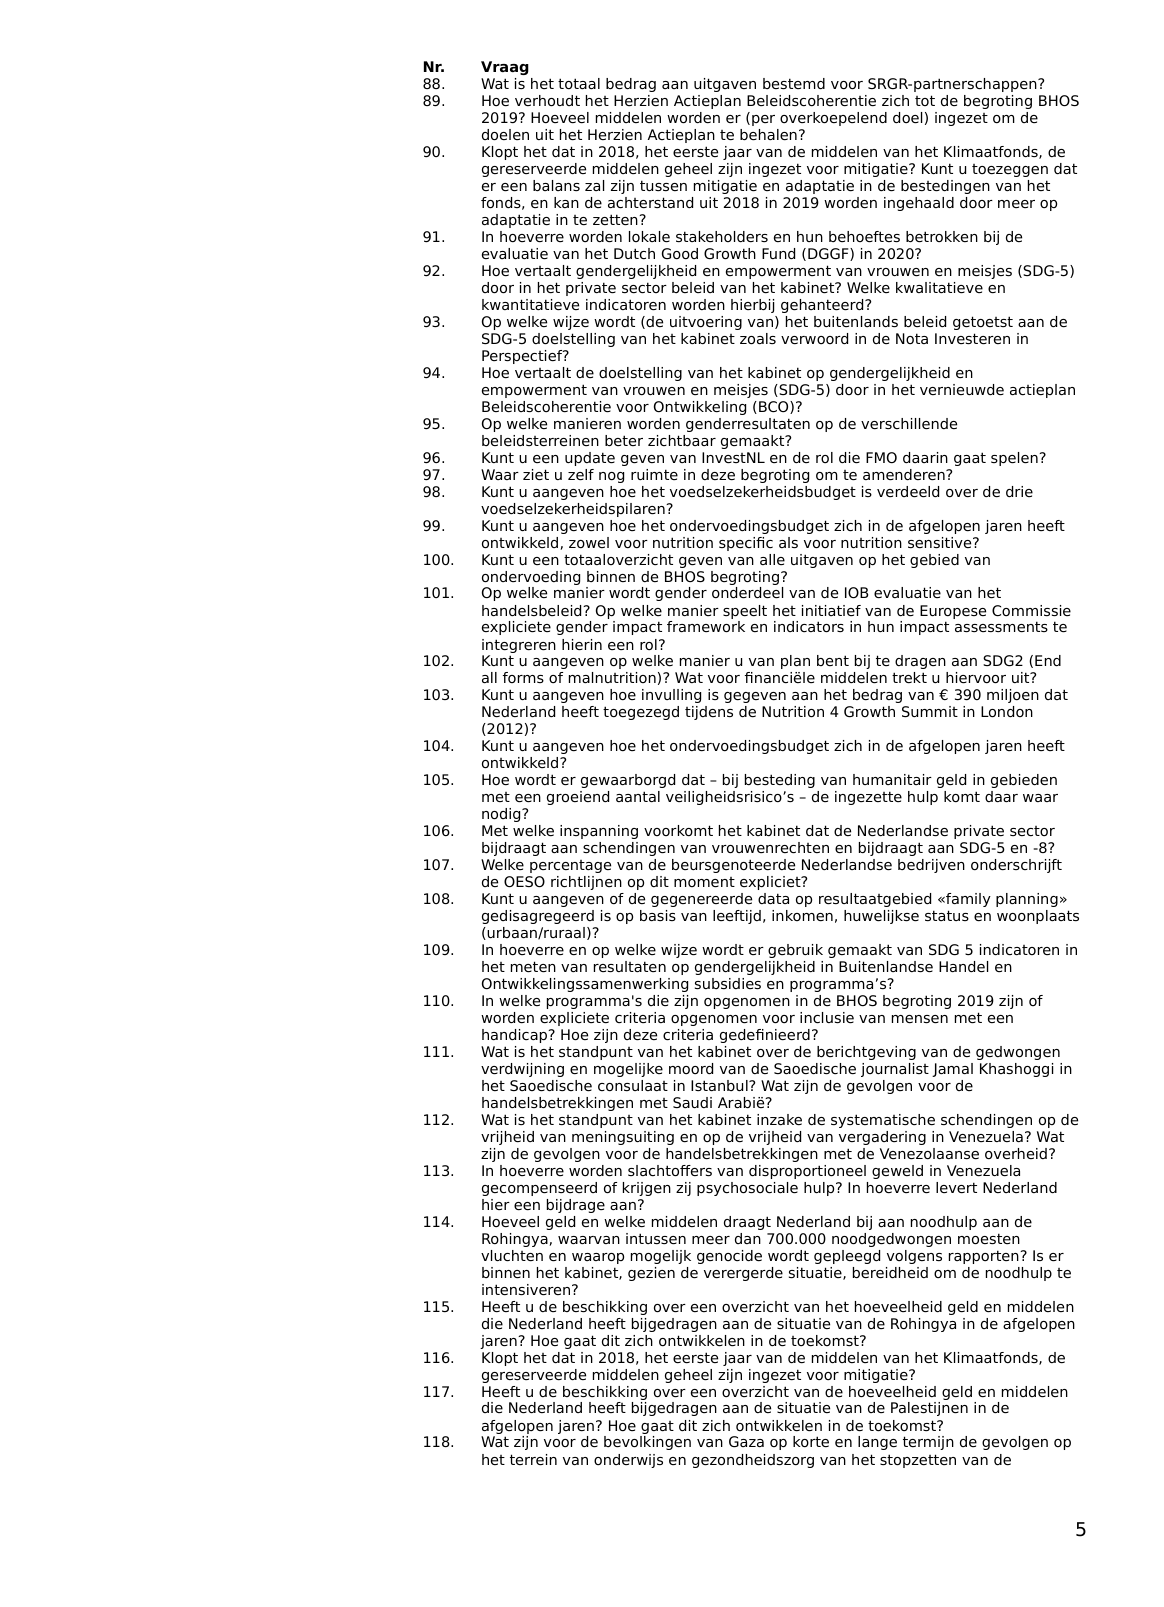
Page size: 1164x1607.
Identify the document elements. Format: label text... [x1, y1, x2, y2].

table_cell Op welke wijze wordt (de uitvoering van) het buitenlands beleid getoetst aan de SDG-5 doelstelling van het kabinet zoals verwoord in de Nota Investeren in Perspectief? [475, 314, 1087, 365]
table_cell In welke programma's die zijn opgenomen in de BHOS begroting 2019 zijn of worden expliciete criteria opgenomen voor inclusie van mensen met een handicap? Hoe zijn deze criteria gedefinieerd? [475, 993, 1087, 1044]
table_cell 117. [422, 1384, 475, 1434]
table_cell 93. [422, 314, 475, 365]
table_cell 106. [422, 823, 475, 857]
table_cell 92. [422, 263, 475, 314]
table_cell 101. [422, 585, 475, 653]
table_cell Kunt u een update geven van InvestNL en de rol die FMO daarin gaat spelen? [475, 450, 1087, 467]
table_cell In hoeverre en op welke wijze wordt er gebruik gemaakt van SDG 5 indicatoren in het meten van resultaten op gendergelijkheid in Buitenlandse Handel en Ontwikkelingssamenwerking subsidies en programma’s? [475, 942, 1087, 993]
table_cell Wat is het totaal bedrag aan uitgaven bestemd voor SRGR-partnerschappen? [475, 76, 1087, 93]
table_cell Op welke manier wordt gender onderdeel van de IOB evaluatie van het handelsbeleid? Op welke manier speelt het initiatief van de Europese Commissie expliciete gender impact framework en indicators in hun impact assessments te integreren hierin een rol? [475, 585, 1087, 653]
table_cell 96. [422, 450, 475, 467]
table_cell Wat is het standpunt van het kabinet inzake de systematische schendingen op de vrijheid van meningsuiting en op de vrijheid van vergadering in Venezuela? Wat zijn de gevolgen voor de handelsbetrekkingen met de Venezolaanse overheid? [475, 1112, 1087, 1163]
table_cell Waar ziet u zelf nog ruimte in deze begroting om te amenderen? [475, 467, 1087, 483]
table_cell 107. [422, 857, 475, 891]
table_cell 89. [422, 93, 475, 144]
table_cell 100. [422, 551, 475, 585]
table_cell Kunt u aangeven hoe het voedselzekerheidsbudget is verdeeld over de drie voedselzekerheidspilaren? [475, 484, 1087, 517]
table_cell Hoe verhoudt het Herzien Actieplan Beleidscoherentie zich tot de begroting BHOS 2019? Hoeveel middelen worden er (per overkoepelend doel) ingezet om de doelen uit het Herzien Actieplan te behalen? [475, 93, 1087, 144]
table_cell Heeft u de beschikking over een overzicht van het hoeveelheid geld en middelen die Nederland heeft bijgedragen aan de situatie van de Rohingya in de afgelopen jaren? Hoe gaat dit zich ontwikkelen in de toekomst? [475, 1299, 1087, 1349]
table_cell 99. [422, 518, 475, 551]
table_cell Heeft u de beschikking over een overzicht van de hoeveelheid geld en middelen die Nederland heeft bijgedragen aan de situatie van de Palestijnen in de afgelopen jaren? Hoe gaat dit zich ontwikkelen in de toekomst? [475, 1384, 1087, 1434]
table_cell 112. [422, 1112, 475, 1163]
table_cell Welke percentage van de beursgenoteerde Nederlandse bedrijven onderschrijft de OESO richtlijnen op dit moment expliciet? [475, 857, 1087, 891]
table_cell Hoeveel geld en welke middelen draagt Nederland bij aan noodhulp aan de Rohingya, waarvan intussen meer dan 700.000 noodgedwongen moesten vluchten en waarop mogelijk genocide wordt gepleegd volgens rapporten? Is er binnen het kabinet, gezien de verergerde situatie, bereidheid om de noodhulp te intensiveren? [475, 1214, 1087, 1298]
table_cell Kunt u aangeven hoe het ondervoedingsbudget zich in de afgelopen jaren heeft ontwikkeld? [475, 738, 1087, 772]
table_cell 114. [422, 1214, 475, 1298]
table_cell Kunt u een totaaloverzicht geven van alle uitgaven op het gebied van ondervoeding binnen de BHOS begroting? [475, 551, 1087, 585]
table_cell 88. [422, 76, 475, 93]
table_cell Klopt het dat in 2018, het eerste jaar van de middelen van het Klimaatfonds, de gereserveerde middelen geheel zijn ingezet voor mitigatie? Kunt u toezeggen dat er een balans zal zijn tussen mitigatie en adaptatie in de bestedingen van het fonds, en kan de achterstand uit 2018 in 2019 worden ingehaald door meer op adaptatie in te zetten? [475, 144, 1087, 229]
table_cell Kunt u aangeven hoe het ondervoedingsbudget zich in de afgelopen jaren heeft ontwikkeld, zowel voor nutrition specific als voor nutrition sensitive? [475, 518, 1087, 551]
table_cell In hoeverre worden lokale stakeholders en hun behoeftes betrokken bij de evaluatie van het Dutch Good Growth Fund (DGGF) in 2020? [475, 229, 1087, 263]
table_cell 98. [422, 484, 475, 517]
table_cell 97. [422, 467, 475, 483]
table_cell Kunt u aangeven op welke manier u van plan bent bij te dragen aan SDG2 (End all forms of malnutrition)? Wat voor financiële middelen trekt u hiervoor uit? [475, 653, 1087, 687]
table_cell 102. [422, 653, 475, 687]
table_cell Hoe vertaalt de doelstelling van het kabinet op gendergelijkheid en empowerment van vrouwen en meisjes (SDG-5) door in het vernieuwde actieplan Beleidscoherentie voor Ontwikkeling (BCO)? [475, 365, 1087, 416]
table_cell 113. [422, 1163, 475, 1214]
table_cell 118. [422, 1434, 475, 1468]
table_cell 115. [422, 1299, 475, 1349]
table_cell Met welke inspanning voorkomt het kabinet dat de Nederlandse private sector bijdraagt aan schendingen van vrouwenrechten en bijdraagt aan SDG-5 en -8? [475, 823, 1087, 857]
table_cell 109. [422, 942, 475, 993]
table_cell 111. [422, 1044, 475, 1112]
table_cell Kunt u aangeven hoe invulling is gegeven aan het bedrag van € 390 miljoen dat Nederland heeft toegezegd tijdens de Nutrition 4 Growth Summit in London (2012)? [475, 687, 1087, 738]
table_cell 110. [422, 993, 475, 1044]
table_cell Hoe vertaalt gendergelijkheid en empowerment van vrouwen en meisjes (SDG-5) door in het private sector beleid van het kabinet? Welke kwalitatieve en kwantitatieve indicatoren worden hierbij gehanteerd? [475, 263, 1087, 314]
table_cell 95. [422, 416, 475, 449]
table_cell Wat zijn voor de bevolkingen van Gaza op korte en lange termijn de gevolgen op het terrein van onderwijs en gezondheidszorg van het stopzetten van de [475, 1434, 1087, 1468]
table_cell 105. [422, 772, 475, 823]
table_cell 108. [422, 891, 475, 942]
table_cell 94. [422, 365, 475, 416]
table_cell 104. [422, 738, 475, 772]
table_cell In hoeverre worden slachtoffers van disproportioneel geweld in Venezuela gecompenseerd of krijgen zij psychosociale hulp? In hoeverre levert Nederland hier een bijdrage aan? [475, 1163, 1087, 1214]
table_cell Wat is het standpunt van het kabinet over de berichtgeving van de gedwongen verdwijning en mogelijke moord van de Saoedische journalist Jamal Khashoggi in het Saoedische consulaat in Istanbul? Wat zijn de gevolgen voor de handelsbetrekkingen met Saudi Arabië? [475, 1044, 1087, 1112]
table_cell 90. [422, 144, 475, 229]
table_cell Kunt u aangeven of de gegenereerde data op resultaatgebied «family planning» gedisagregeerd is op basis van leeftijd, inkomen, huwelijkse status en woonplaats (urbaan/ruraal)? [475, 891, 1087, 942]
table_cell 103. [422, 687, 475, 738]
table_header Vraag [475, 59, 1087, 76]
table_cell 91. [422, 229, 475, 263]
table_header Nr. [422, 59, 475, 76]
table_cell Klopt het dat in 2018, het eerste jaar van de middelen van het Klimaatfonds, de gereserveerde middelen geheel zijn ingezet voor mitigatie? [475, 1350, 1087, 1383]
table_cell Hoe wordt er gewaarborgd dat – bij besteding van humanitair geld in gebieden met een groeiend aantal veiligheidsrisico’s – de ingezette hulp komt daar waar nodig? [475, 772, 1087, 823]
table_cell 116. [422, 1350, 475, 1383]
table_cell Op welke manieren worden genderresultaten op de verschillende beleidsterreinen beter zichtbaar gemaakt? [475, 416, 1087, 449]
